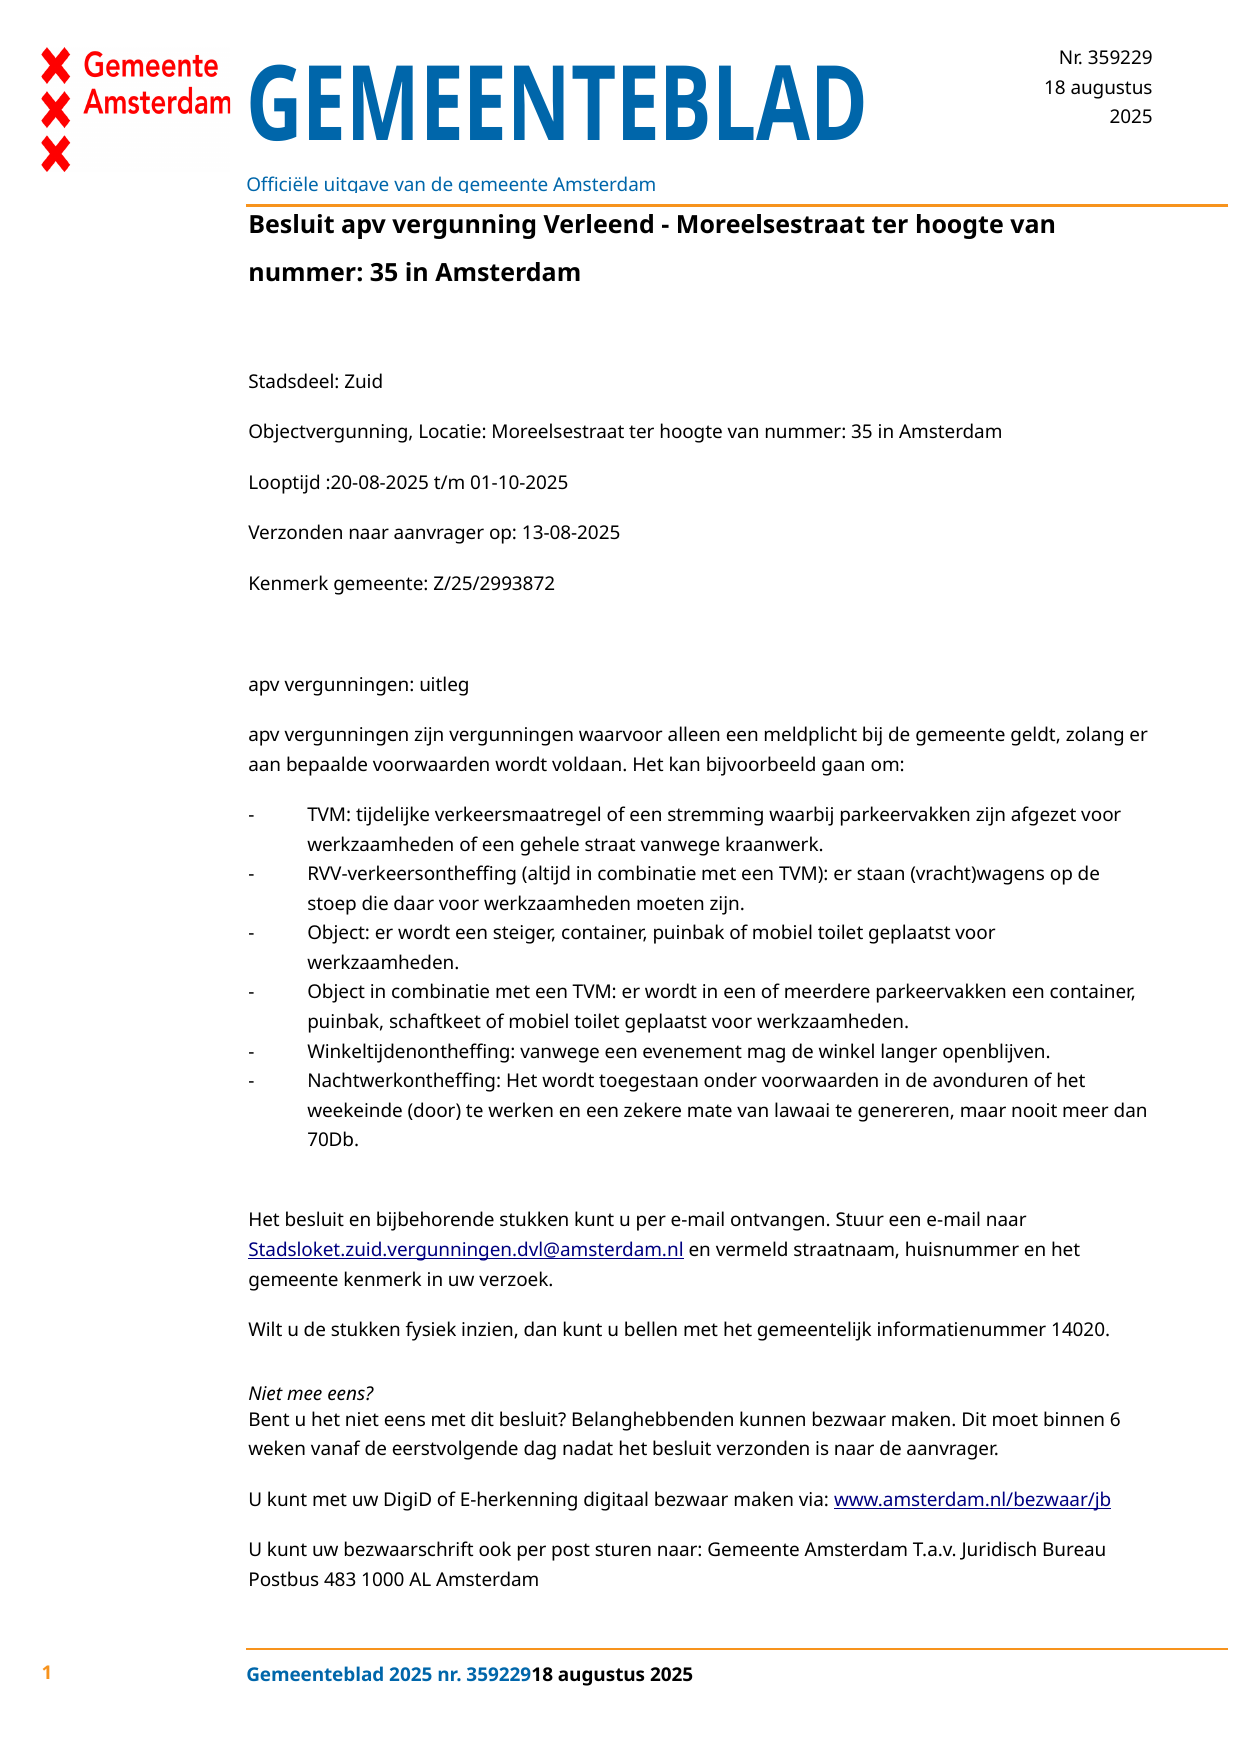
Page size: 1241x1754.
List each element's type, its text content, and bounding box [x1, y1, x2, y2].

text Bent u het niet eens met dit besluit? Belanghebbenden kunnen bezwaar maken. Dit moet binnen 6 weken vanaf de eerstvolgende dag nadat het besluit verzonden is naar de aanvrager. [248, 1406, 1152, 1461]
text U kunt uw bezwaarschrift ook per post sturen naar: Gemeente Amsterdam T.a.v. Juridisch Bureau Postbus 483 1000 AL Amsterdam [248, 1536, 1152, 1592]
list Nachtwerkontheffing: Het wordt toegestaan onder voorwaarden in de avonduren of het weekeinde (door) te werken en een zekere mate van lawaai te genereren, maar nooit meer dan 70Db. [248, 1067, 1152, 1152]
text Objectvergunning, Locatie: Moreelsestraat ter hoogte van nummer: 35 in Amsterdam [248, 419, 1152, 444]
text apv vergunningen zijn vergunningen waarvoor alleen een meldplicht bij de gemeente geldt, zolang er aan bepaalde voorwaarden wordt voldaan. Het kan bijvoorbeeld gaan om: [248, 721, 1152, 777]
text Looptijd :20-08-2025 t/m 01-10-2025 [248, 469, 1152, 495]
picture [41, 47, 231, 172]
text Besluit apv vergunning Verleend - Moreelsestraat ter hoogte van nummer: 35 in Amsterdam [248, 207, 1152, 288]
text Stadsdeel: Zuid [248, 368, 1152, 394]
text apv vergunningen: uitleg [248, 671, 1152, 697]
text Wilt u de stukken fysiek inzien, dan kunt u bellen met het gemeentelijk informatienummer 14020. [248, 1316, 1152, 1342]
text Niet mee eens? [248, 1380, 1152, 1406]
list Winkeltijdenontheffing: vanwege een evenement mag de winkel langer openblijven. [248, 1038, 1152, 1064]
list Object: er wordt een steiger, container, puinbak of mobiel toilet geplaatst voor werkzaamheden. [248, 919, 1152, 975]
list TVM: tijdelijke verkeersmaatregel of een stremming waarbij parkeervakken zijn afgezet voor werkzaamheden of een gehele straat vanwege kraanwerk. [248, 801, 1152, 857]
text Kenmerk gemeente: Z/25/2993872 [248, 570, 1152, 596]
list RVV-verkeersontheffing (altijd in combinatie met een TVM): er staan (vracht)wagens op de stoep die daar voor werkzaamheden moeten zijn. [248, 860, 1152, 916]
text Verzonden naar aanvrager op: 13-08-2025 [248, 519, 1152, 545]
text U kunt met uw DigiD of E-herkenning digitaal bezwaar maken via: www.amsterdam.nl/bezwaar/jb [248, 1486, 1152, 1512]
text Het besluit en bijbehorende stukken kunt u per e-mail ontvangen. Stuur een e-mail naar Stadsloket.zuid.vergunningen.dvl@amsterdam.nl en vermeld straatnaam, huisnummer en het gemeente kenmerk in uw verzoek. [248, 1207, 1152, 1292]
list Object in combinatie met een TVM: er wordt in een of meerdere parkeervakken een container, puinbak, schaftkeet of mobiel toilet geplaatst voor werkzaamheden. [248, 979, 1152, 1034]
